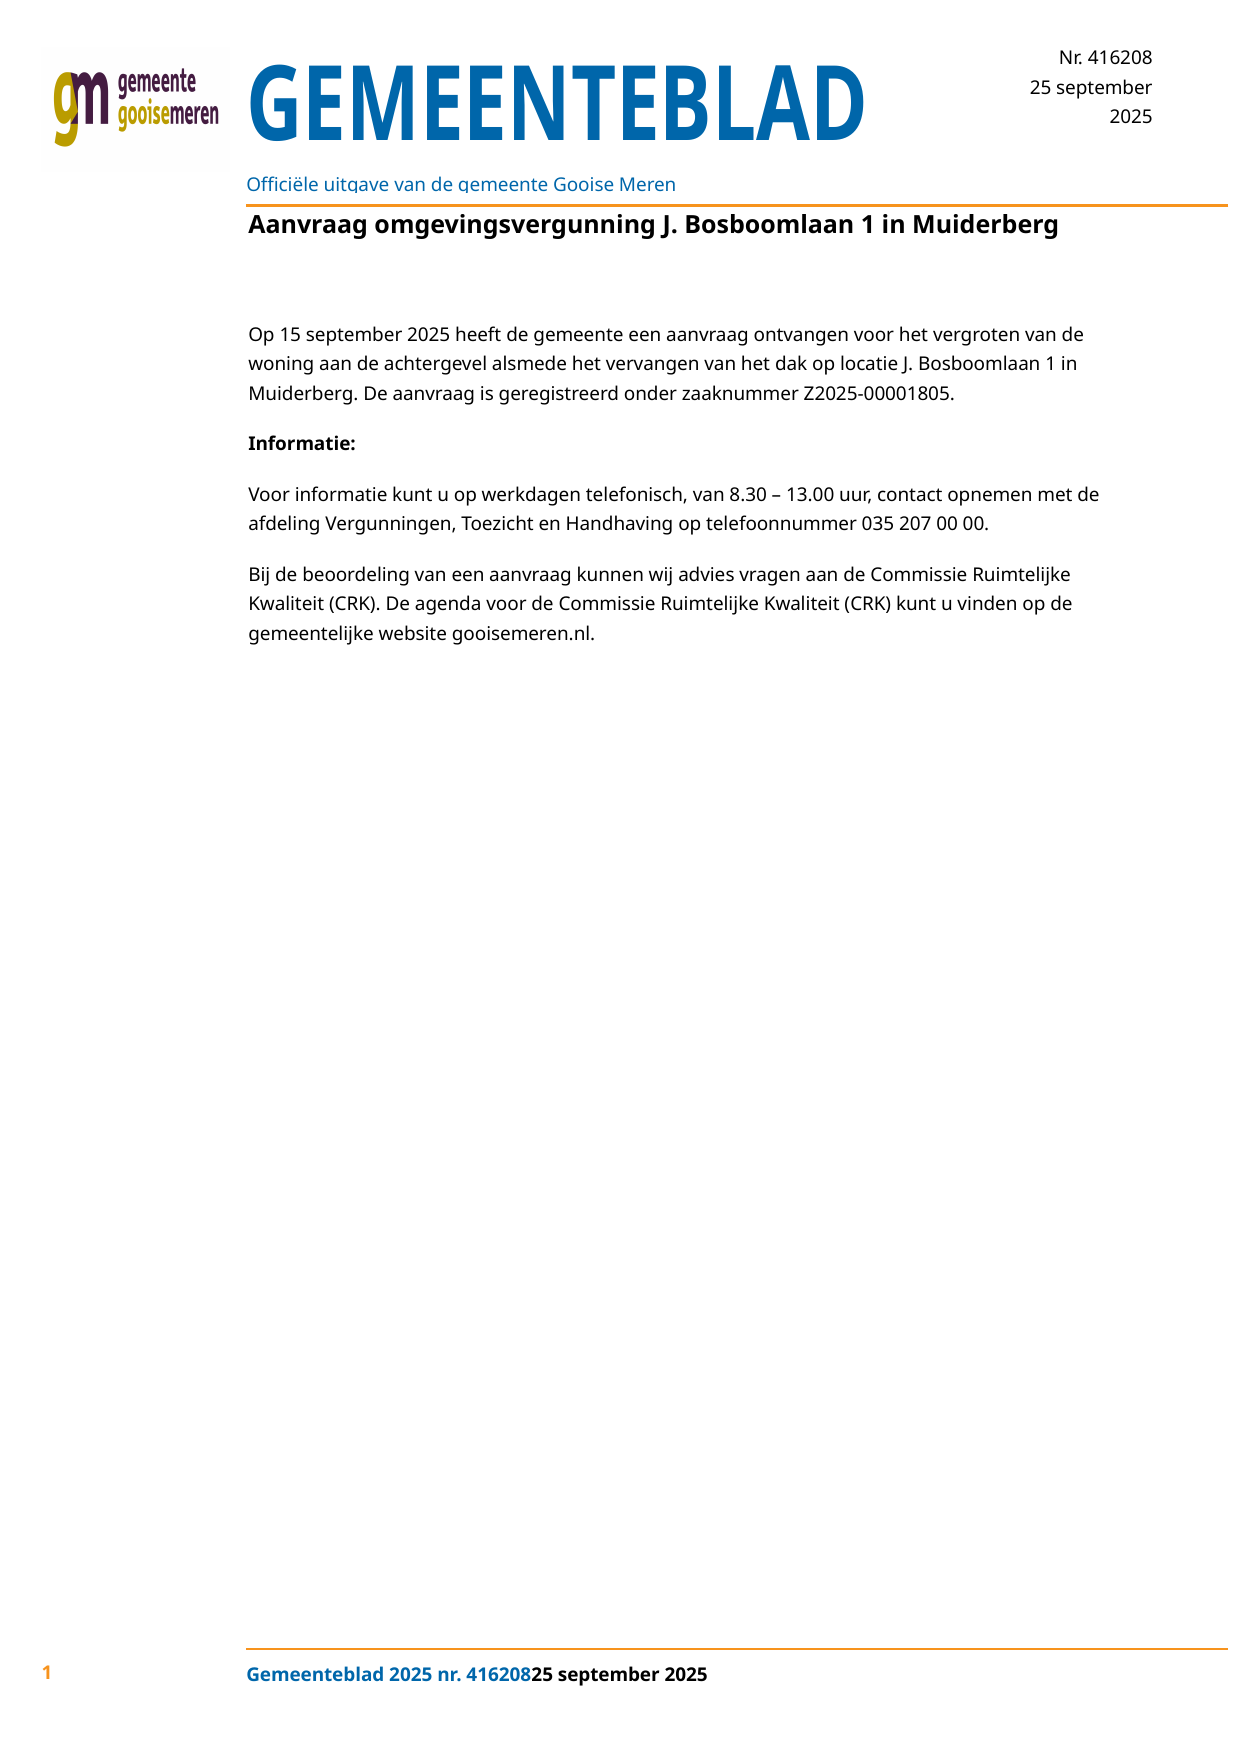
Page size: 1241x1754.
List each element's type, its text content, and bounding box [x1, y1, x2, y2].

text Aanvraag omgevingsvergunning J. Bosboomlaan 1 in Muiderberg [248, 207, 1152, 241]
text Informatie: [248, 430, 1152, 456]
text Voor informatie kunt u op werkdagen telefonisch, van 8.30 – 13.00 uur, contact opnemen met de afdeling Vergunningen, Toezicht en Handhaving op telefoonnummer 035 207 00 00. [248, 481, 1152, 536]
picture [41, 47, 231, 172]
text Bij de beoordeling van een aanvraag kunnen wij advies vragen aan de Commissie Ruimtelijke Kwaliteit (CRK). De agenda voor de Commissie Ruimtelijke Kwaliteit (CRK) kunt u vinden op de gemeentelijke website gooisemeren.nl. [248, 561, 1152, 646]
text Op 15 september 2025 heeft de gemeente een aanvraag ontvangen voor het vergroten van de woning aan de achtergevel alsmede het vervangen van het dak op locatie J. Bosboomlaan 1 in Muiderberg. De aanvraag is geregistreerd onder zaaknummer Z2025-00001805. [248, 321, 1152, 406]
